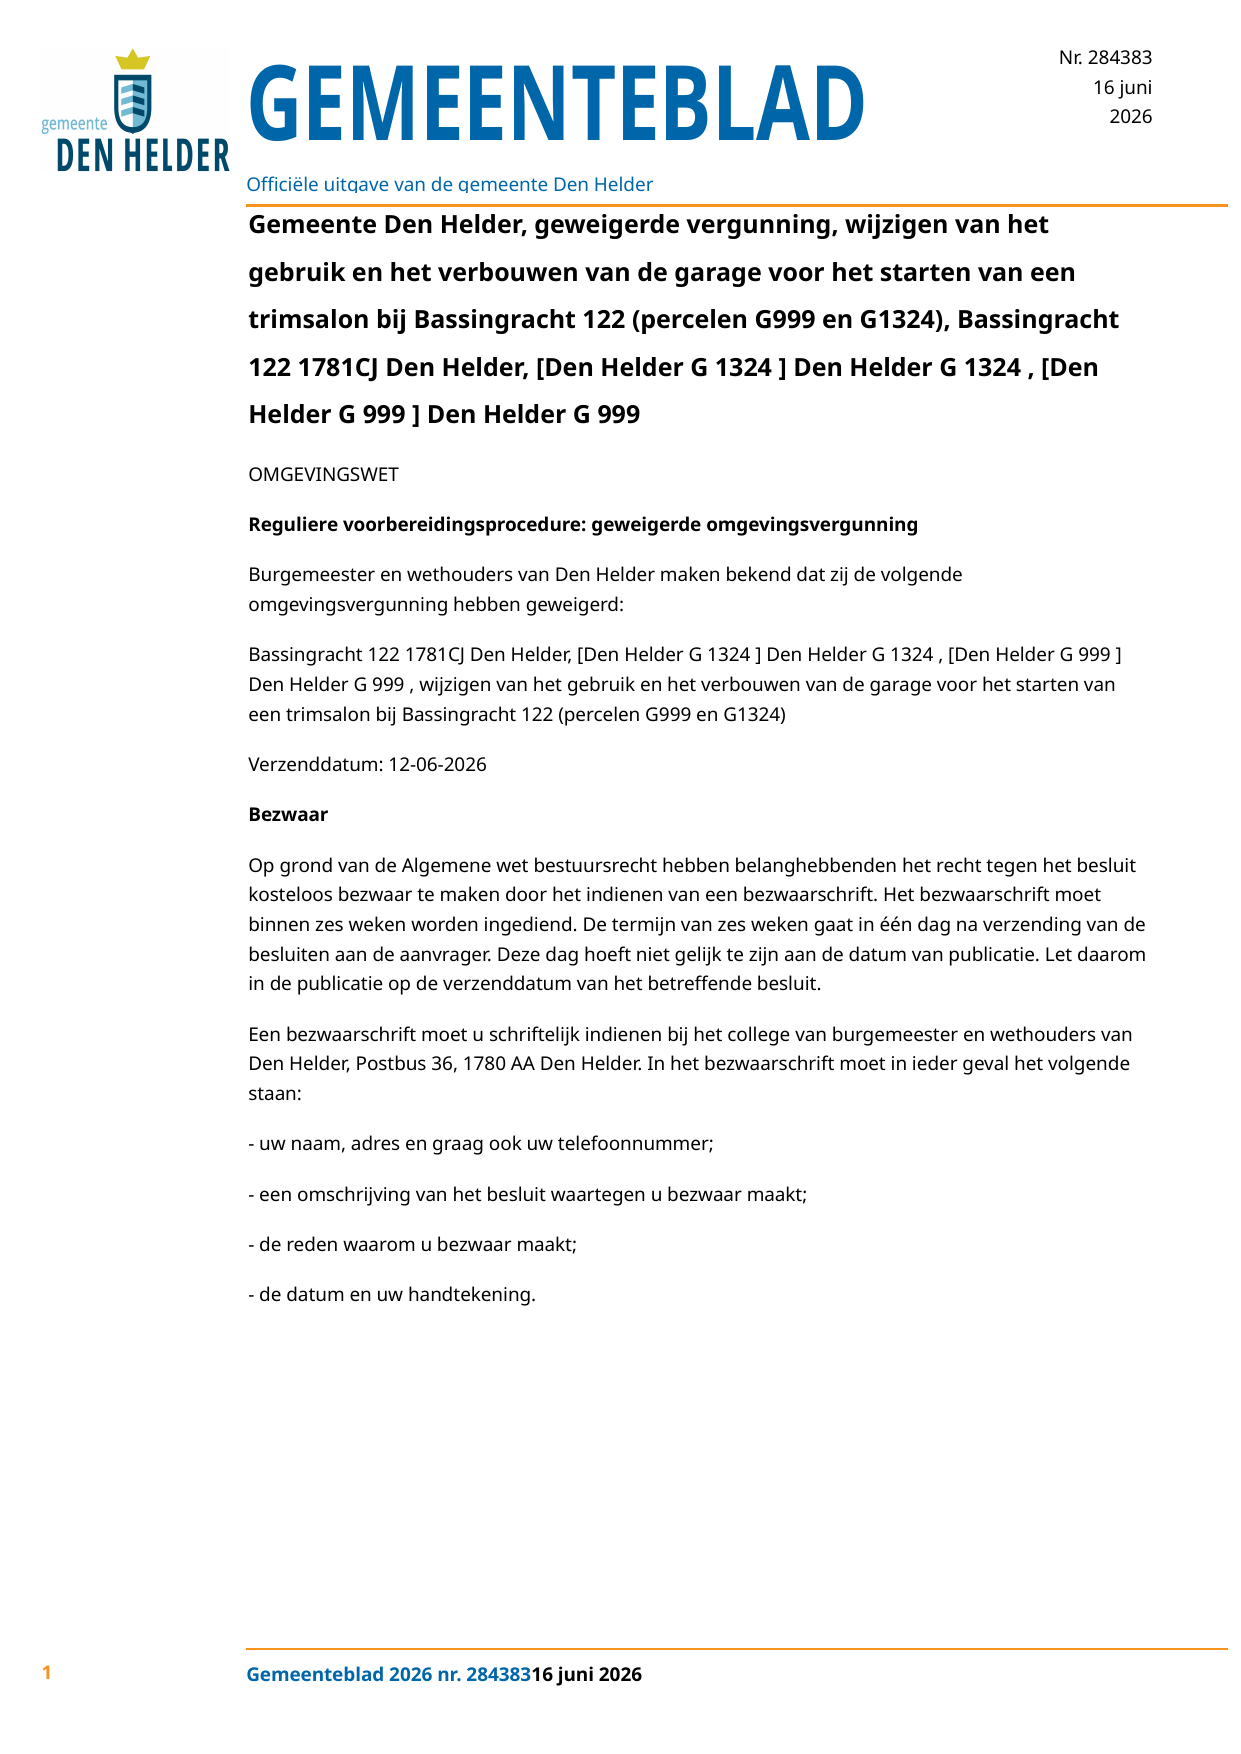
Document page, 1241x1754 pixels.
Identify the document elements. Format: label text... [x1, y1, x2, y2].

text - een omschrijving van het besluit waartegen u bezwaar maakt; [248, 1181, 1152, 1206]
text Een bezwaarschrift moet u schriftelijk indienen bij het college van burgemeester en wethouders van Den Helder, Postbus 36, 1780 AA Den Helder. In het bezwaarschrift moet in ieder geval het volgende staan: [248, 1021, 1152, 1106]
picture [130, 157, 135, 172]
text Burgemeester en wethouders van Den Helder maken bekend dat zij de volgende omgevingsvergunning hebben geweigerd: [248, 562, 1152, 617]
picture [182, 144, 187, 165]
text Verzenddatum: 12-06-2026 [248, 751, 1152, 777]
text - de datum en uw handtekening. [248, 1282, 1152, 1307]
text Gemeente Den Helder, geweigerde vergunning, wijzigen van het gebruik en het verbouwen van de garage voor het starten van een trimsalon bij Bassingracht 122 (percelen G999 en G1324), Bassingracht 122 1781CJ Den Helder, [Den Helder G 1324 ] Den Helder G 1324 , [Den Helder G 999 ] Den Helder G 999 [248, 207, 1152, 431]
picture [220, 160, 224, 172]
text - de reden waarom u bezwaar maakt; [248, 1231, 1152, 1257]
text Op grond van de Algemene wet bestuursrecht hebben belanghebbenden het recht tegen het besluit kosteloos bezwaar te maken door het indienen van een bezwaarschrift. Het bezwaarschrift moet binnen zes weken worden ingediend. De termijn van zes weken gaat in één dag na verzending van de besluiten aan de aanvrager. Deze dag hoeft niet gelijk te zijn aan de datum van publicatie. Let daarom in de publicatie op de verzenddatum van het betreffende besluit. [248, 852, 1152, 996]
text Reguliere voorbereidingsprocedure: geweigerde omgevingsvergunning [248, 511, 1152, 537]
picture [63, 144, 68, 165]
picture [41, 47, 231, 172]
text OMGEVINGSWET [248, 461, 1152, 486]
picture [100, 154, 106, 172]
text Bezwaar [248, 802, 1152, 827]
text Bassingracht 122 1781CJ Den Helder, [Den Helder G 1324 ] Den Helder G 1324 , [Den Helder G 999 ] Den Helder G 999 , wijzigen van het gebruik en het verbouwen van de garage voor het starten van een trimsalon bij Bassingracht 122 (percelen G999 en G1324) [248, 642, 1152, 726]
text - uw naam, adres en graag ook uw telefoonnummer; [248, 1130, 1152, 1156]
